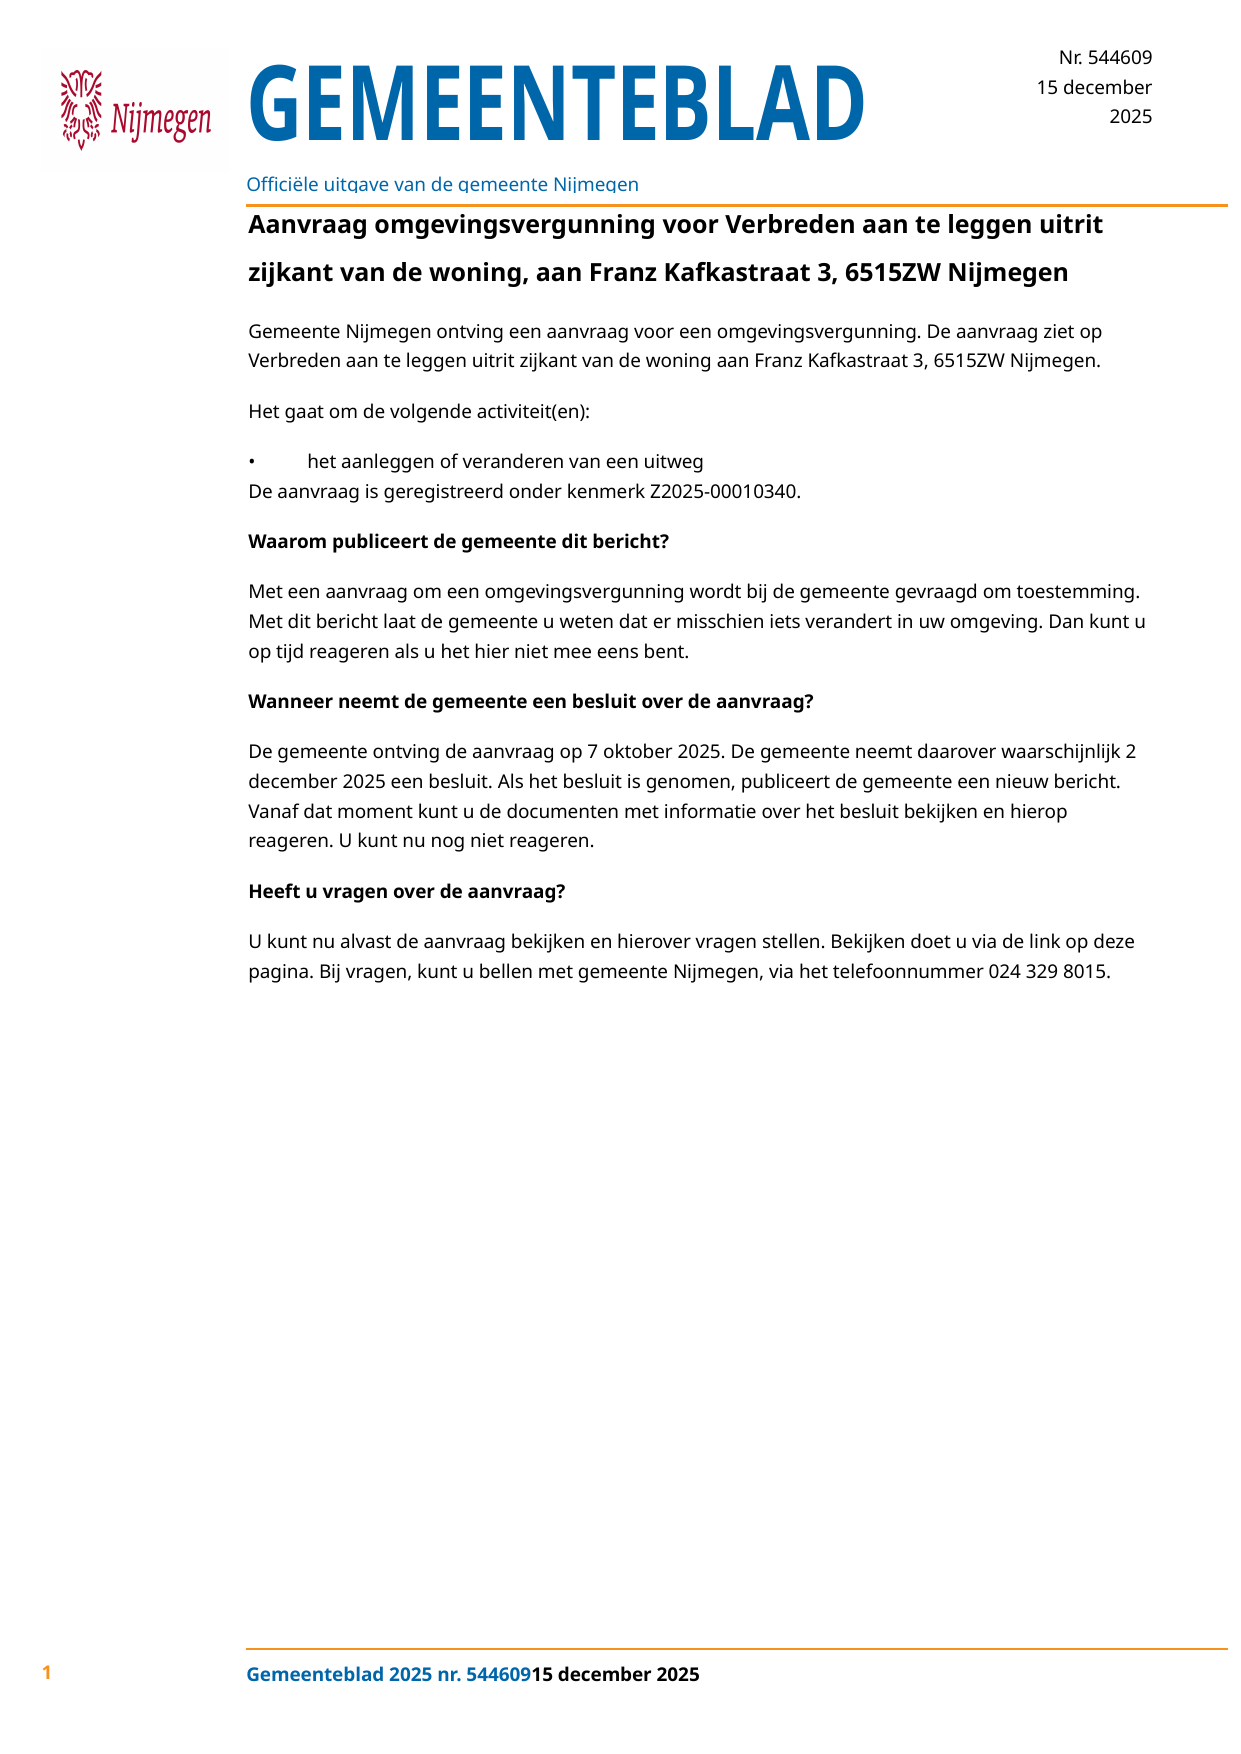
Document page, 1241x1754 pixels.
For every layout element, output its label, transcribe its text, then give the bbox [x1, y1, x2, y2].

text Wanneer neemt de gemeente een besluit over de aanvraag? [248, 688, 1152, 714]
text Gemeente Nijmegen ontving een aanvraag voor een omgevingsvergunning. De aanvraag ziet op Verbreden aan te leggen uitrit zijkant van de woning aan Franz Kafkastraat 3, 6515ZW Nijmegen. [248, 318, 1152, 373]
text Heeft u vragen over de aanvraag? [248, 878, 1152, 904]
text Het gaat om de volgende activiteit(en): [248, 398, 1152, 424]
text Met een aanvraag om een omgevingsvergunning wordt bij de gemeente gevraagd om toestemming. Met dit bericht laat de gemeente u weten dat er misschien iets verandert in uw omgeving. Dan kunt u op tijd reageren als u het hier niet mee eens bent. [248, 579, 1152, 664]
picture [41, 47, 231, 172]
text De gemeente ontving de aanvraag op 7 oktober 2025. De gemeente neemt daarover waarschijnlijk 2 december 2025 een besluit. Als het besluit is genomen, publiceert de gemeente een nieuw bericht. Vanaf dat moment kunt u de documenten met informatie over het besluit bekijken en hierop reageren. U kunt nu nog niet reageren. [248, 739, 1152, 853]
text Waarom publiceert de gemeente dit bericht? [248, 528, 1152, 554]
list het aanleggen of veranderen van een uitweg [248, 448, 1152, 474]
text De aanvraag is geregistreerd onder kenmerk Z2025-00010340. [248, 478, 1152, 504]
text Aanvraag omgevingsvergunning voor Verbreden aan te leggen uitrit zijkant van de woning, aan Franz Kafkastraat 3, 6515ZW Nijmegen [248, 207, 1152, 288]
text U kunt nu alvast de aanvraag bekijken en hierover vragen stellen. Bekijken doet u via de link op deze pagina. Bij vragen, kunt u bellen met gemeente Nijmegen, via het telefoonnummer 024 329 8015. [248, 928, 1152, 984]
